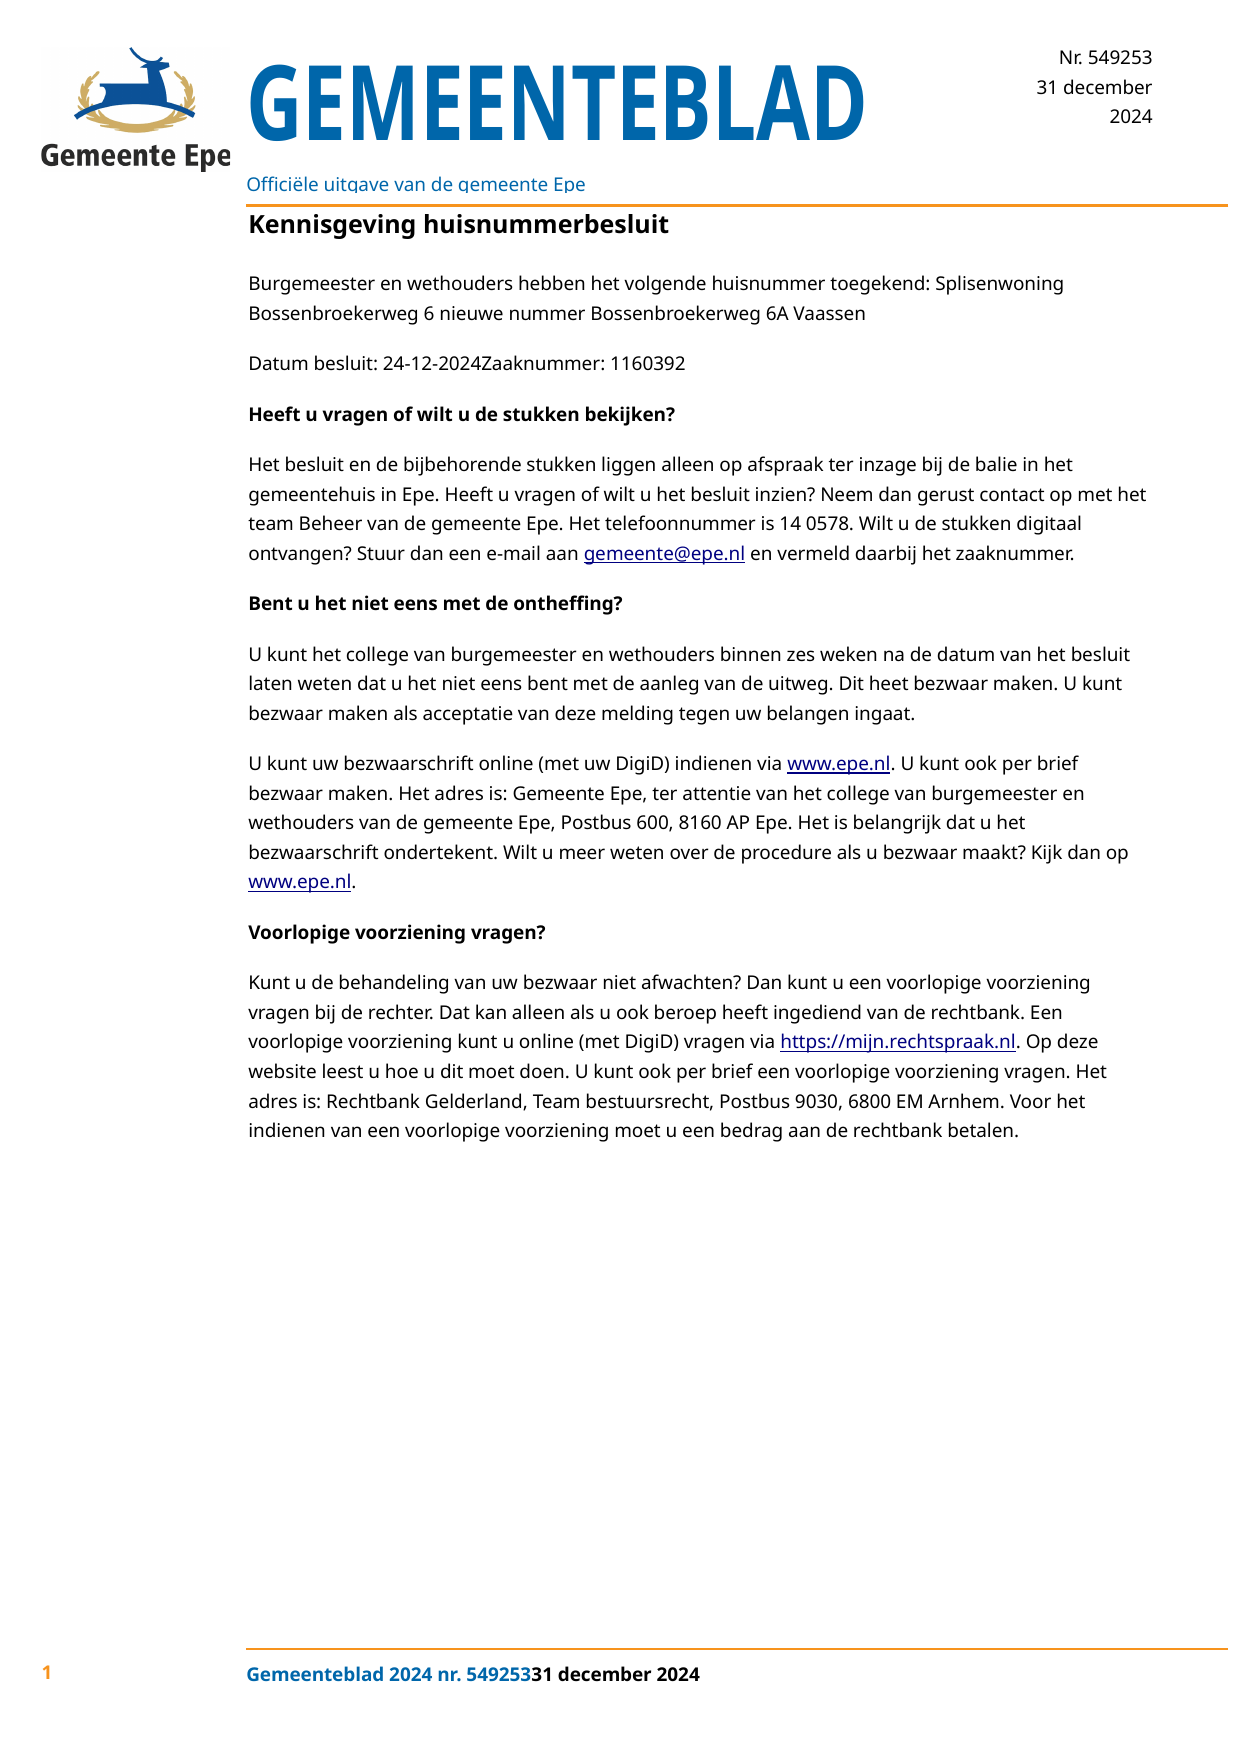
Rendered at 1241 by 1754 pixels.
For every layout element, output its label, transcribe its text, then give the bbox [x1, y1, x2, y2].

text Burgemeester en wethouders hebben het volgende huisnummer toegekend: Splisenwoning Bossenbroekerweg 6 nieuwe nummer Bossenbroekerweg 6A Vaassen [248, 270, 1152, 326]
text Voorlopige voorziening vragen? [248, 919, 1152, 945]
text Heeft u vragen of wilt u de stukken bekijken? [248, 401, 1152, 426]
text Het besluit en de bijbehorende stukken liggen alleen op afspraak ter inzage bij de balie in het gemeentehuis in Epe. Heeft u vragen of wilt u het besluit inzien? Neem dan gerust contact op met het team Beheer van de gemeente Epe. Het telefoonnummer is 14 0578. Wilt u de stukken digitaal ontvangen? Stuur dan een e-mail aan gemeente@epe.nl en vermeld daarbij het zaaknummer. [248, 451, 1152, 566]
text Bent u het niet eens met de ontheffing? [248, 590, 1152, 616]
text Kunt u de behandeling van uw bezwaar niet afwachten? Dan kunt u een voorlopige voorziening vragen bij de rechter. Dat kan alleen als u ook beroep heeft ingediend van de rechtbank. Een voorlopige voorziening kunt u online (met DigiD) vragen via https://mijn.rechtspraak.nl. Op deze website leest u hoe u dit moet doen. U kunt ook per brief een voorlopige voorziening vragen. Het adres is: Rechtbank Gelderland, Team bestuursrecht, Postbus 9030, 6800 EM Arnhem. Voor het indienen van een voorlopige voorziening moet u een bedrag aan de rechtbank betalen. [248, 969, 1152, 1143]
text Kennisgeving huisnummerbesluit [248, 207, 1152, 241]
text Datum besluit: 24-12-2024Zaaknummer: 1160392 [248, 350, 1152, 376]
picture [41, 47, 231, 172]
text U kunt uw bezwaarschrift online (met uw DigiD) indienen via www.epe.nl. U kunt ook per brief bezwaar maken. Het adres is: Gemeente Epe, ter attentie van het college van burgemeester en wethouders van de gemeente Epe, Postbus 600, 8160 AP Epe. Het is belangrijk dat u het bezwaarschrift ondertekent. Wilt u meer weten over de procedure als u bezwaar maakt? Kijk dan op www.epe.nl. [248, 750, 1152, 894]
text U kunt het college van burgemeester en wethouders binnen zes weken na de datum van het besluit laten weten dat u het niet eens bent met de aanleg van de uitweg. Dit heet bezwaar maken. U kunt bezwaar maken als acceptatie van deze melding tegen uw belangen ingaat. [248, 641, 1152, 726]
